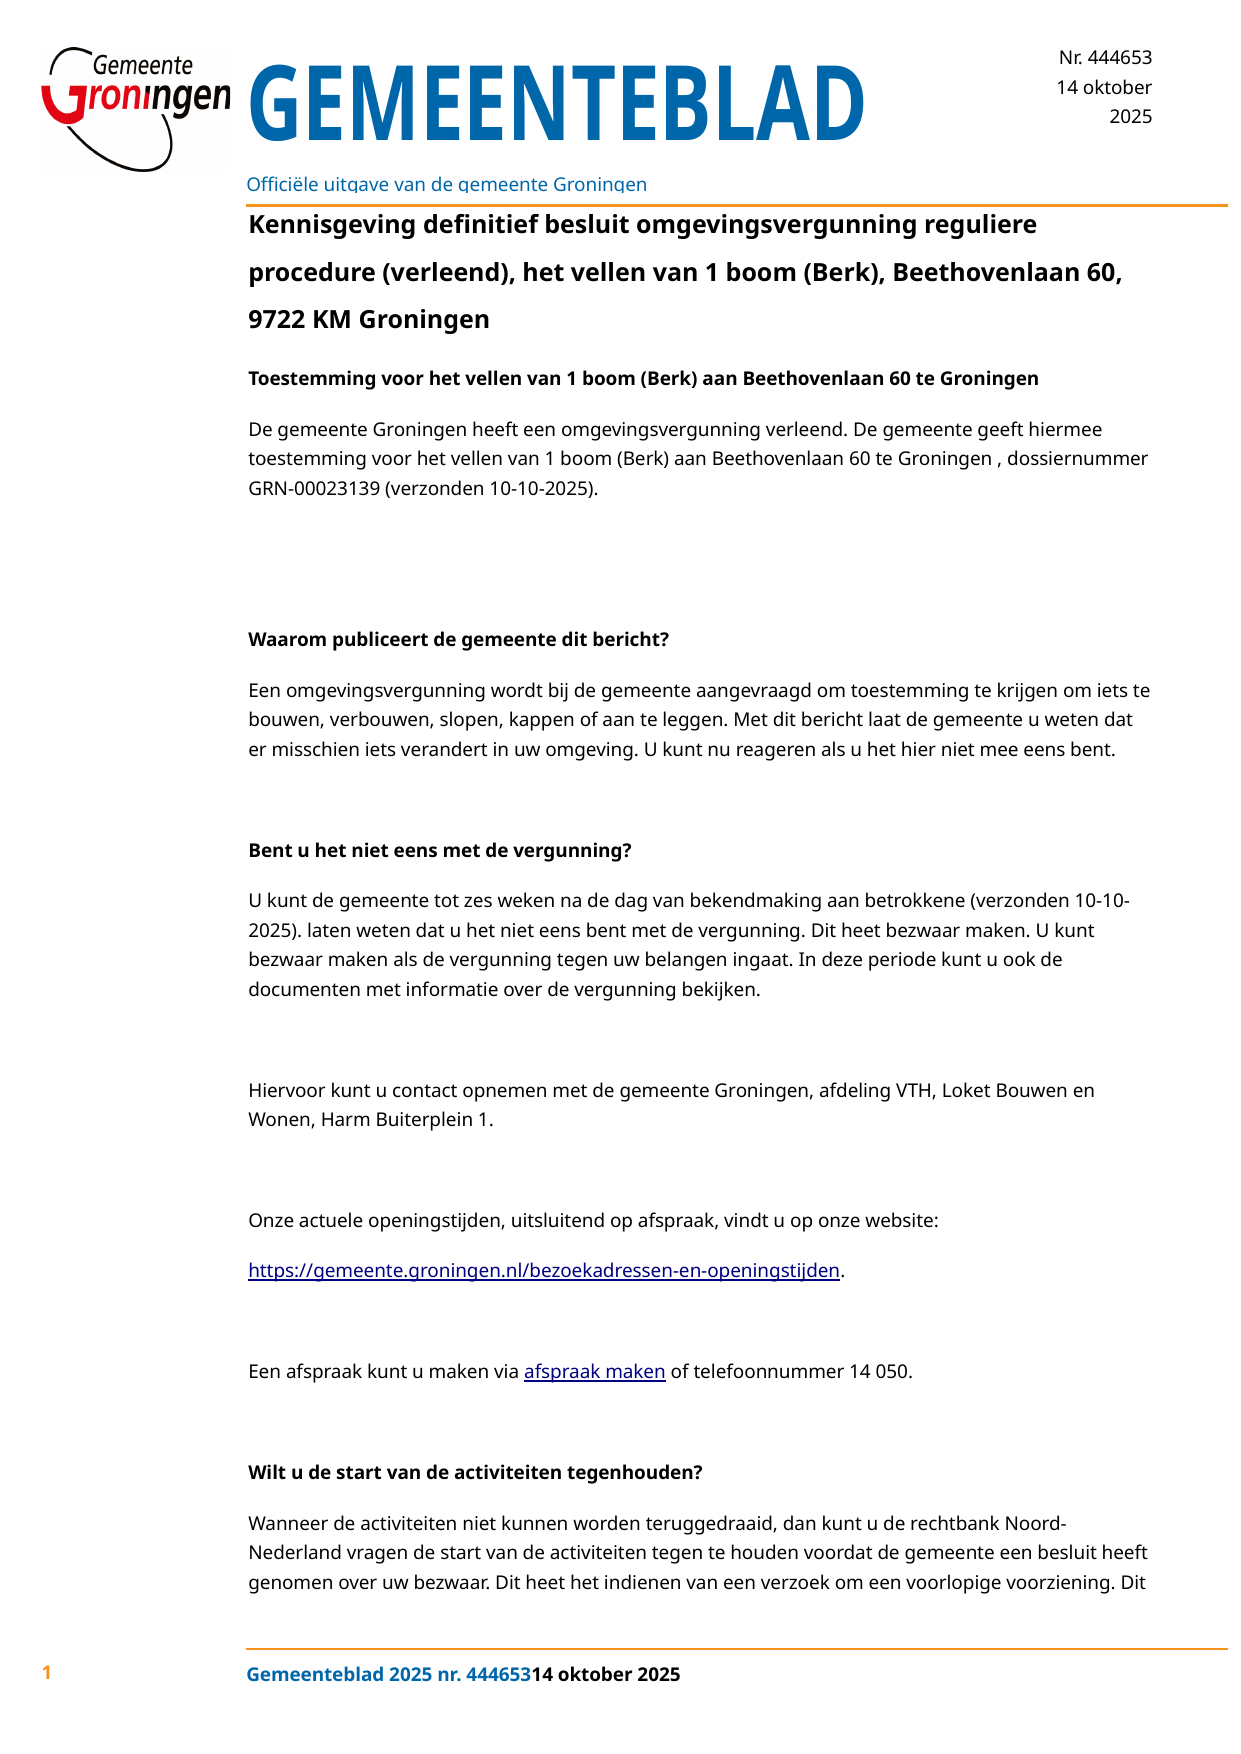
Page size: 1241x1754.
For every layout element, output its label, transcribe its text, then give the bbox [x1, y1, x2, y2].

text De gemeente Groningen heeft een omgevingsvergunning verleend. De gemeente geeft hiermee toestemming voor het vellen van 1 boom (Berk) aan Beethovenlaan 60 te Groningen , dossiernummer GRN-00023139 (verzonden 10-10-2025). [248, 416, 1152, 501]
text Waarom publiceert de gemeente dit bericht? [248, 626, 1152, 652]
text Een afspraak kunt u maken via afspraak maken of telefoonnummer 14 050. [248, 1358, 1152, 1384]
text Een omgevingsvergunning wordt bij de gemeente aangevraagd om toestemming te krijgen om iets te bouwen, verbouwen, slopen, kappen of aan te leggen. Met dit bericht laat de gemeente u weten dat er misschien iets verandert in uw omgeving. U kunt nu reageren als u het hier niet mee eens bent. [248, 677, 1152, 762]
text Wilt u de start van de activiteiten tegenhouden? [248, 1459, 1152, 1485]
text Bent u het niet eens met de vergunning? [248, 837, 1152, 862]
text https://gemeente.groningen.nl/bezoekadressen-en-openingstijden. [248, 1258, 1152, 1283]
text Toestemming voor het vellen van 1 boom (Berk) aan Beethovenlaan 60 te Groningen [248, 366, 1152, 391]
picture [41, 47, 231, 172]
text Hiervoor kunt u contact opnemen met de gemeente Groningen, afdeling VTH, Loket Bouwen en Wonen, Harm Buiterplein 1. [248, 1077, 1152, 1132]
text Wanneer de activiteiten niet kunnen worden teruggedraaid, dan kunt u de rechtbank Noord-Nederland vragen de start van de activiteiten tegen te houden voordat de gemeente een besluit heeft genomen over uw bezwaar. Dit heet het indienen van een verzoek om een voorlopige voorziening. Dit [248, 1510, 1152, 1594]
text Kennisgeving definitief besluit omgevingsvergunning reguliere procedure (verleend), het vellen van 1 boom (Berk), Beethovenlaan 60, 9722 KM Groningen [248, 207, 1152, 336]
text U kunt de gemeente tot zes weken na de dag van bekendmaking aan betrokkene (verzonden 10-10-2025). laten weten dat u het niet eens bent met de vergunning. Dit heet bezwaar maken. U kunt bezwaar maken als de vergunning tegen uw belangen ingaat. In deze periode kunt u ook de documenten met informatie over de vergunning bekijken. [248, 887, 1152, 1002]
text Onze actuele openingstijden, uitsluitend op afspraak, vindt u op onze website: [248, 1207, 1152, 1233]
